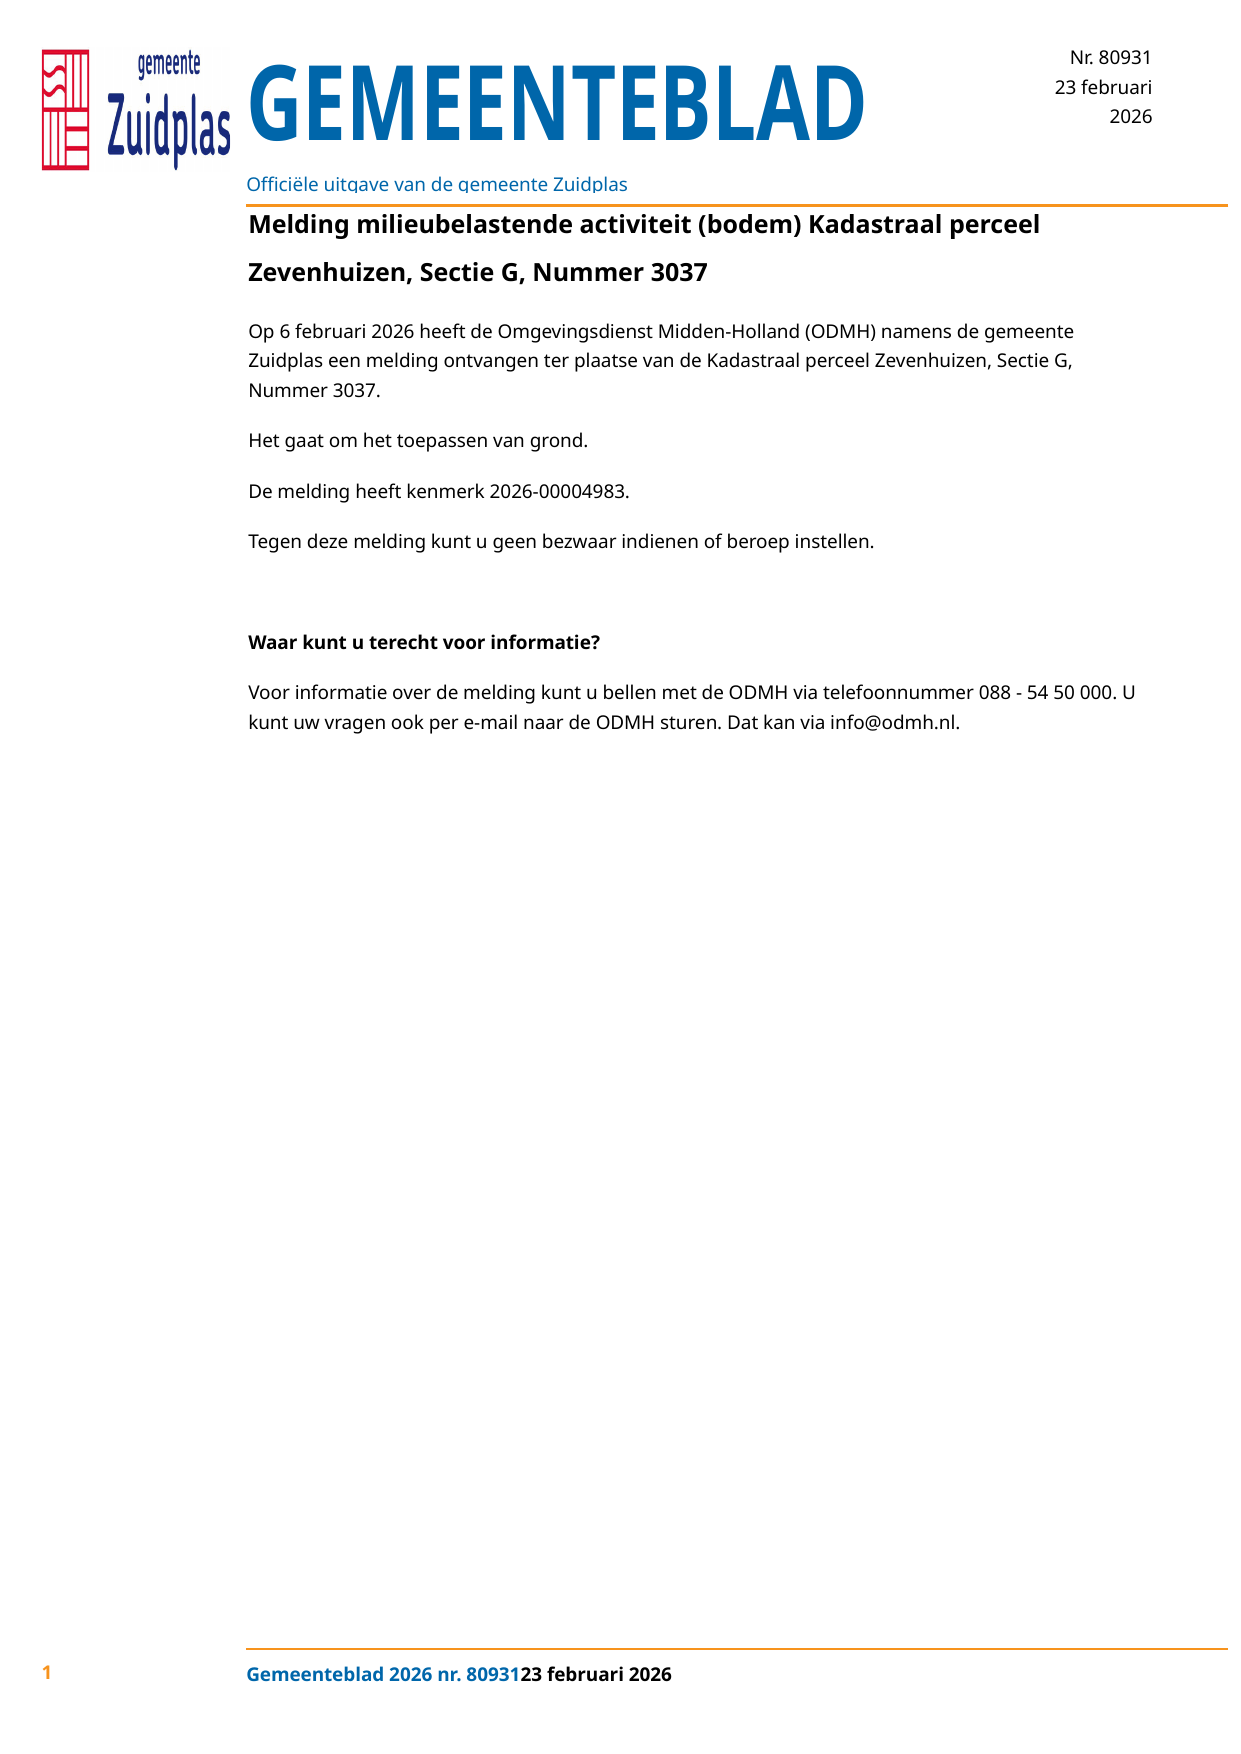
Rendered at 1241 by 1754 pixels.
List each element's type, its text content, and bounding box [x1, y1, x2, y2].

text Melding milieubelastende activiteit (bodem) Kadastraal perceel Zevenhuizen, Sectie G, Nummer 3037 [248, 207, 1152, 288]
picture [41, 47, 231, 172]
text Voor informatie over de melding kunt u bellen met de ODMH via telefoonnummer 088 - 54 50 000. U kunt uw vragen ook per e-mail naar de ODMH sturen. Dat kan via info@odmh.nl. [248, 679, 1152, 735]
text Het gaat om het toepassen van grond. [248, 427, 1152, 453]
text De melding heeft kenmerk 2026-00004983. [248, 478, 1152, 504]
text Waar kunt u terecht voor informatie? [248, 629, 1152, 655]
text Tegen deze melding kunt u geen bezwaar indienen of beroep instellen. [248, 528, 1152, 554]
text Op 6 februari 2026 heeft de Omgevingsdienst Midden-Holland (ODMH) namens de gemeente Zuidplas een melding ontvangen ter plaatse van de Kadastraal perceel Zevenhuizen, Sectie G, Nummer 3037. [248, 318, 1152, 403]
